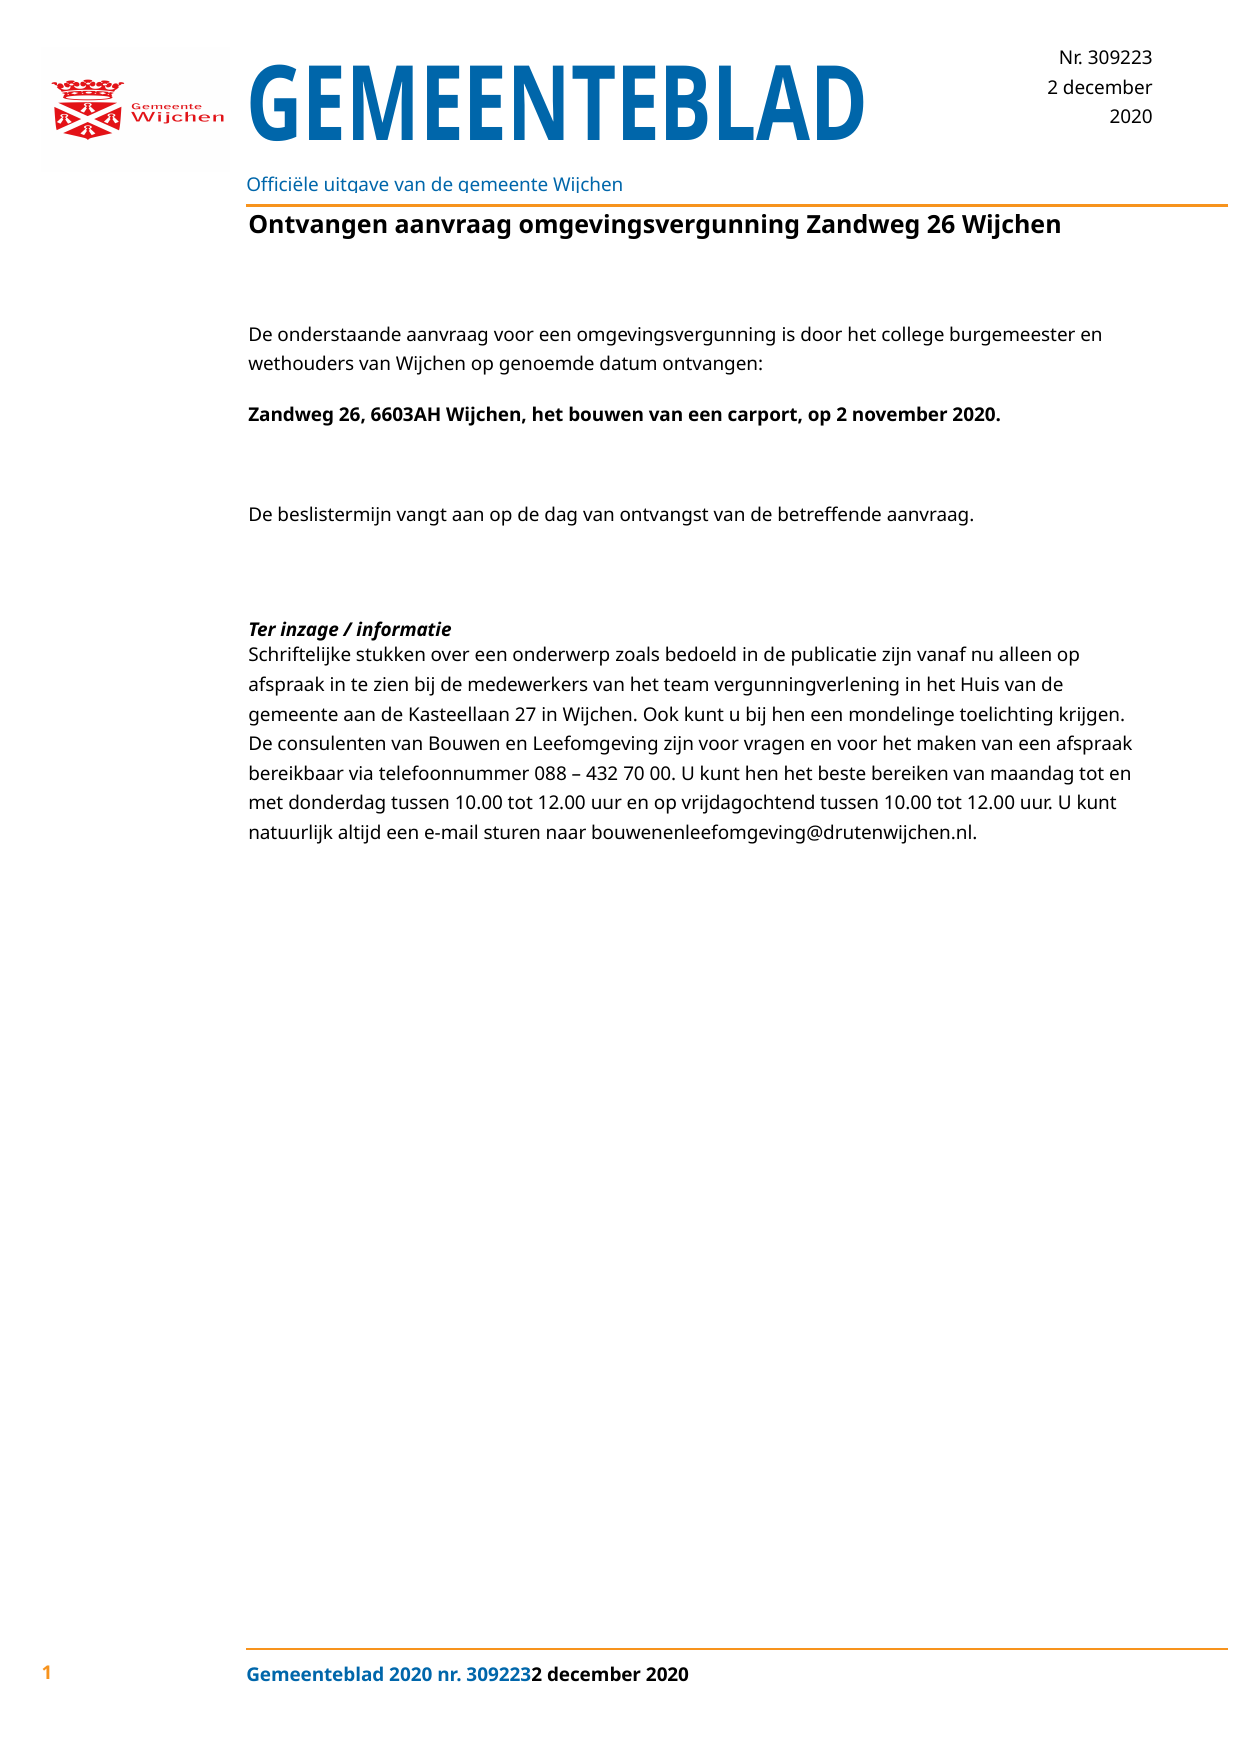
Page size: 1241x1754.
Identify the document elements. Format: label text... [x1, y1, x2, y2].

text Schriftelijke stukken over een onderwerp zoals bedoeld in de publicatie zijn vanaf nu alleen op afspraak in te zien bij de medewerkers van het team vergunningverlening in het Huis van de gemeente aan de Kasteellaan 27 in Wijchen. Ook kunt u bij hen een mondelinge toelichting krijgen. De consulenten van Bouwen en Leefomgeving zijn voor vragen en voor het maken van een afspraak bereikbaar via telefoonnummer 088 – 432 70 00. U kunt hen het beste bereiken van maandag tot en met donderdag tussen 10.00 tot 12.00 uur en op vrijdagochtend tussen 10.00 tot 12.00 uur. U kunt natuurlijk altijd een e-mail sturen naar bouwenenleefomgeving@drutenwijchen.nl. [248, 642, 1152, 845]
text De beslistermijn vangt aan op de dag van ontvangst van de betreffende aanvraag. [248, 502, 1152, 527]
text De onderstaande aanvraag voor een omgevingsvergunning is door het college burgemeester en wethouders van Wijchen op genoemde datum ontvangen: [248, 321, 1152, 376]
text Ter inzage / informatie [248, 616, 1152, 642]
text Zandweg 26, 6603AH Wijchen, het bouwen van een carport, op 2 november 2020. [248, 401, 1152, 426]
text Ontvangen aanvraag omgevingsvergunning Zandweg 26 Wijchen [248, 207, 1152, 241]
picture [41, 47, 231, 172]
